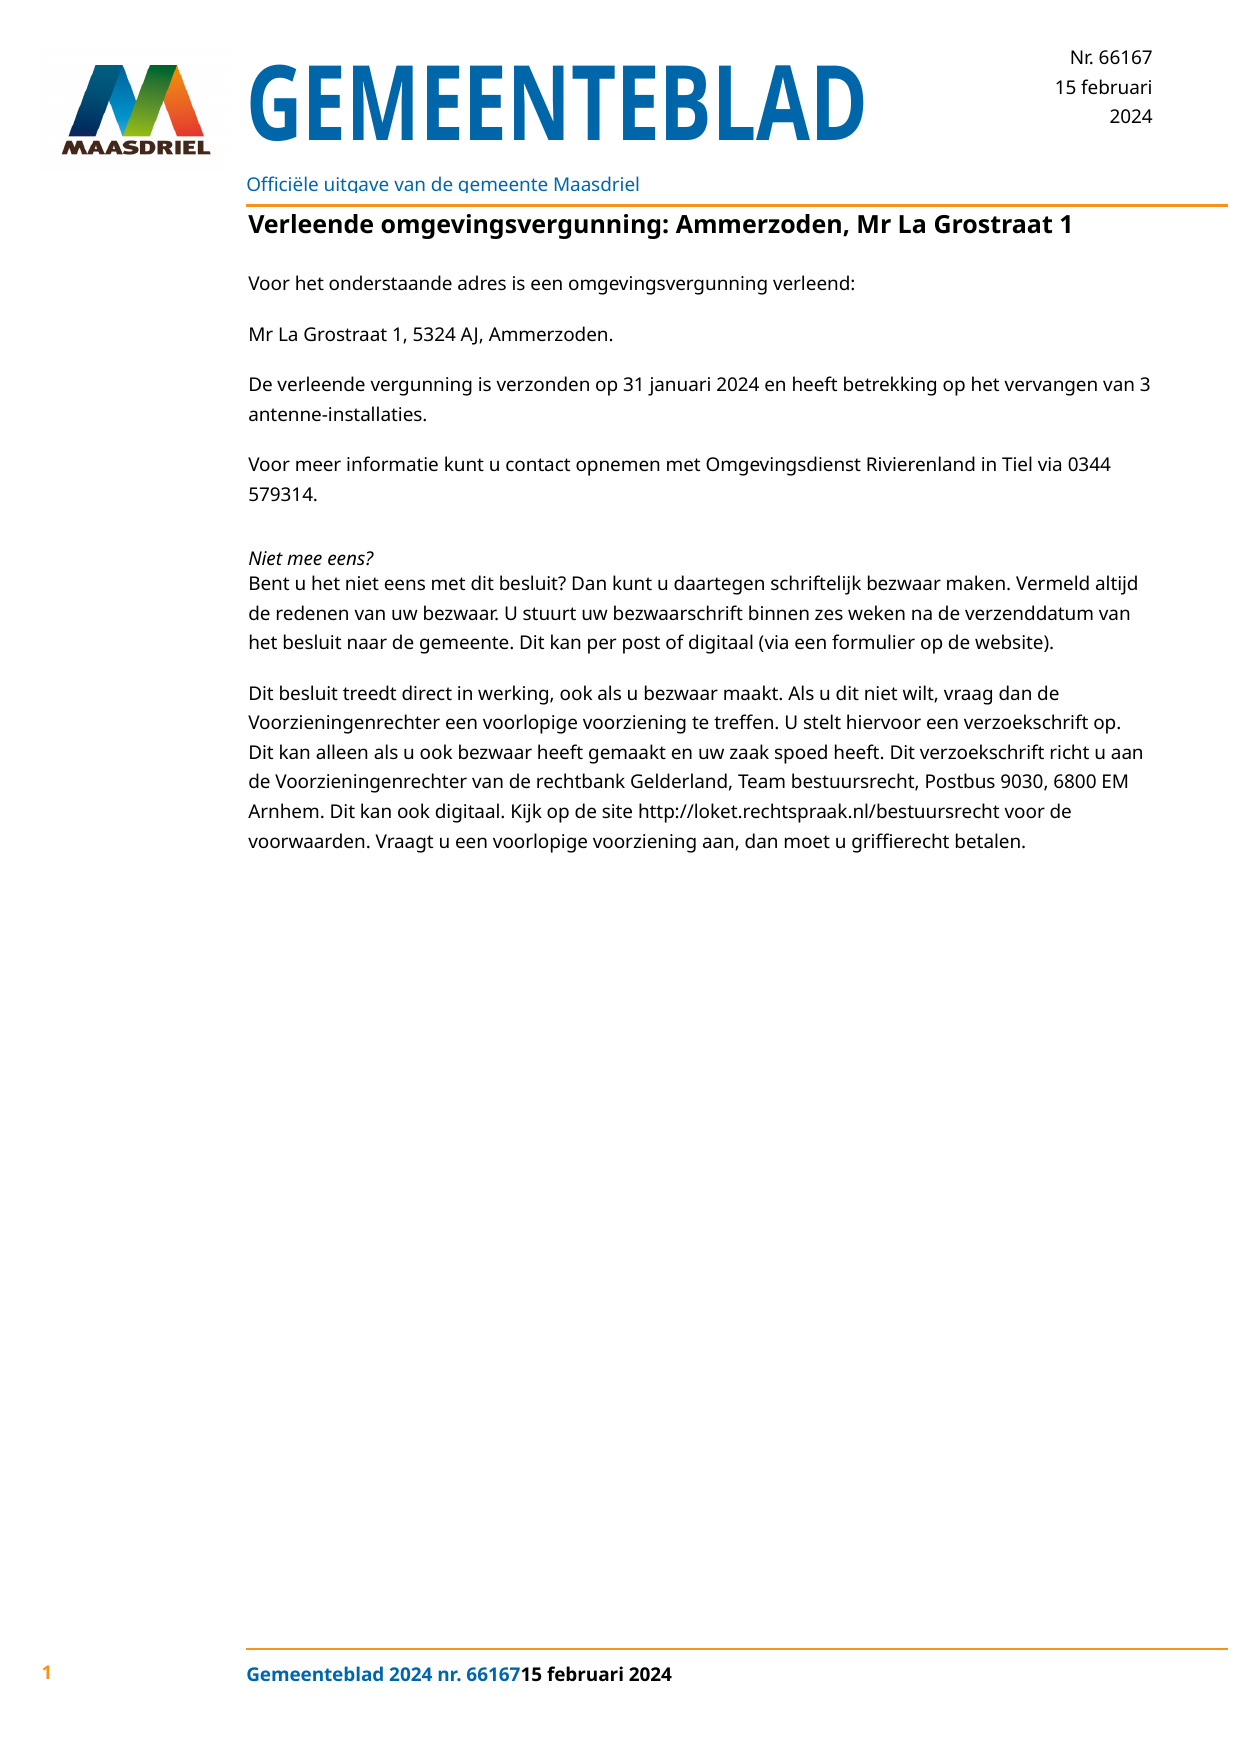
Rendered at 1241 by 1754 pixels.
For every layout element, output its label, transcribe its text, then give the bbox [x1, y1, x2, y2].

text Dit besluit treedt direct in werking, ook als u bezwaar maakt. Als u dit niet wilt, vraag dan de Voorzieningenrechter een voorlopige voorziening te treffen. U stelt hiervoor een verzoekschrift op. Dit kan alleen als u ook bezwaar heeft gemaakt en uw zaak spoed heeft. Dit verzoekschrift richt u aan de Voorzieningenrechter van de rechtbank Gelderland, Team bestuursrecht, Postbus 9030, 6800 EM Arnhem. Dit kan ook digitaal. Kijk op de site http://loket.rechtspraak.nl/bestuursrecht voor de voorwaarden. Vraagt u een voorlopige voorziening aan, dan moet u griffierecht betalen. [248, 680, 1152, 854]
text Niet mee eens? [248, 545, 1152, 570]
text Voor meer informatie kunt u contact opnemen met Omgevingsdienst Rivierenland in Tiel via 0344 579314. [248, 451, 1152, 506]
text Voor het onderstaande adres is een omgevingsvergunning verleend: [248, 270, 1152, 296]
text De verleende vergunning is verzonden op 31 januari 2024 en heeft betrekking op het vervangen van 3 antenne-installaties. [248, 371, 1152, 426]
text Mr La Grostraat 1, 5324 AJ, Ammerzoden. [248, 321, 1152, 346]
picture [41, 47, 231, 172]
text Verleende omgevingsvergunning: Ammerzoden, Mr La Grostraat 1 [248, 207, 1152, 241]
text Bent u het niet eens met dit besluit? Dan kunt u daartegen schriftelijk bezwaar maken. Vermeld altijd de redenen van uw bezwaar. U stuurt uw bezwaarschrift binnen zes weken na de verzenddatum van het besluit naar de gemeente. Dit kan per post of digitaal (via een formulier op de website). [248, 570, 1152, 655]
